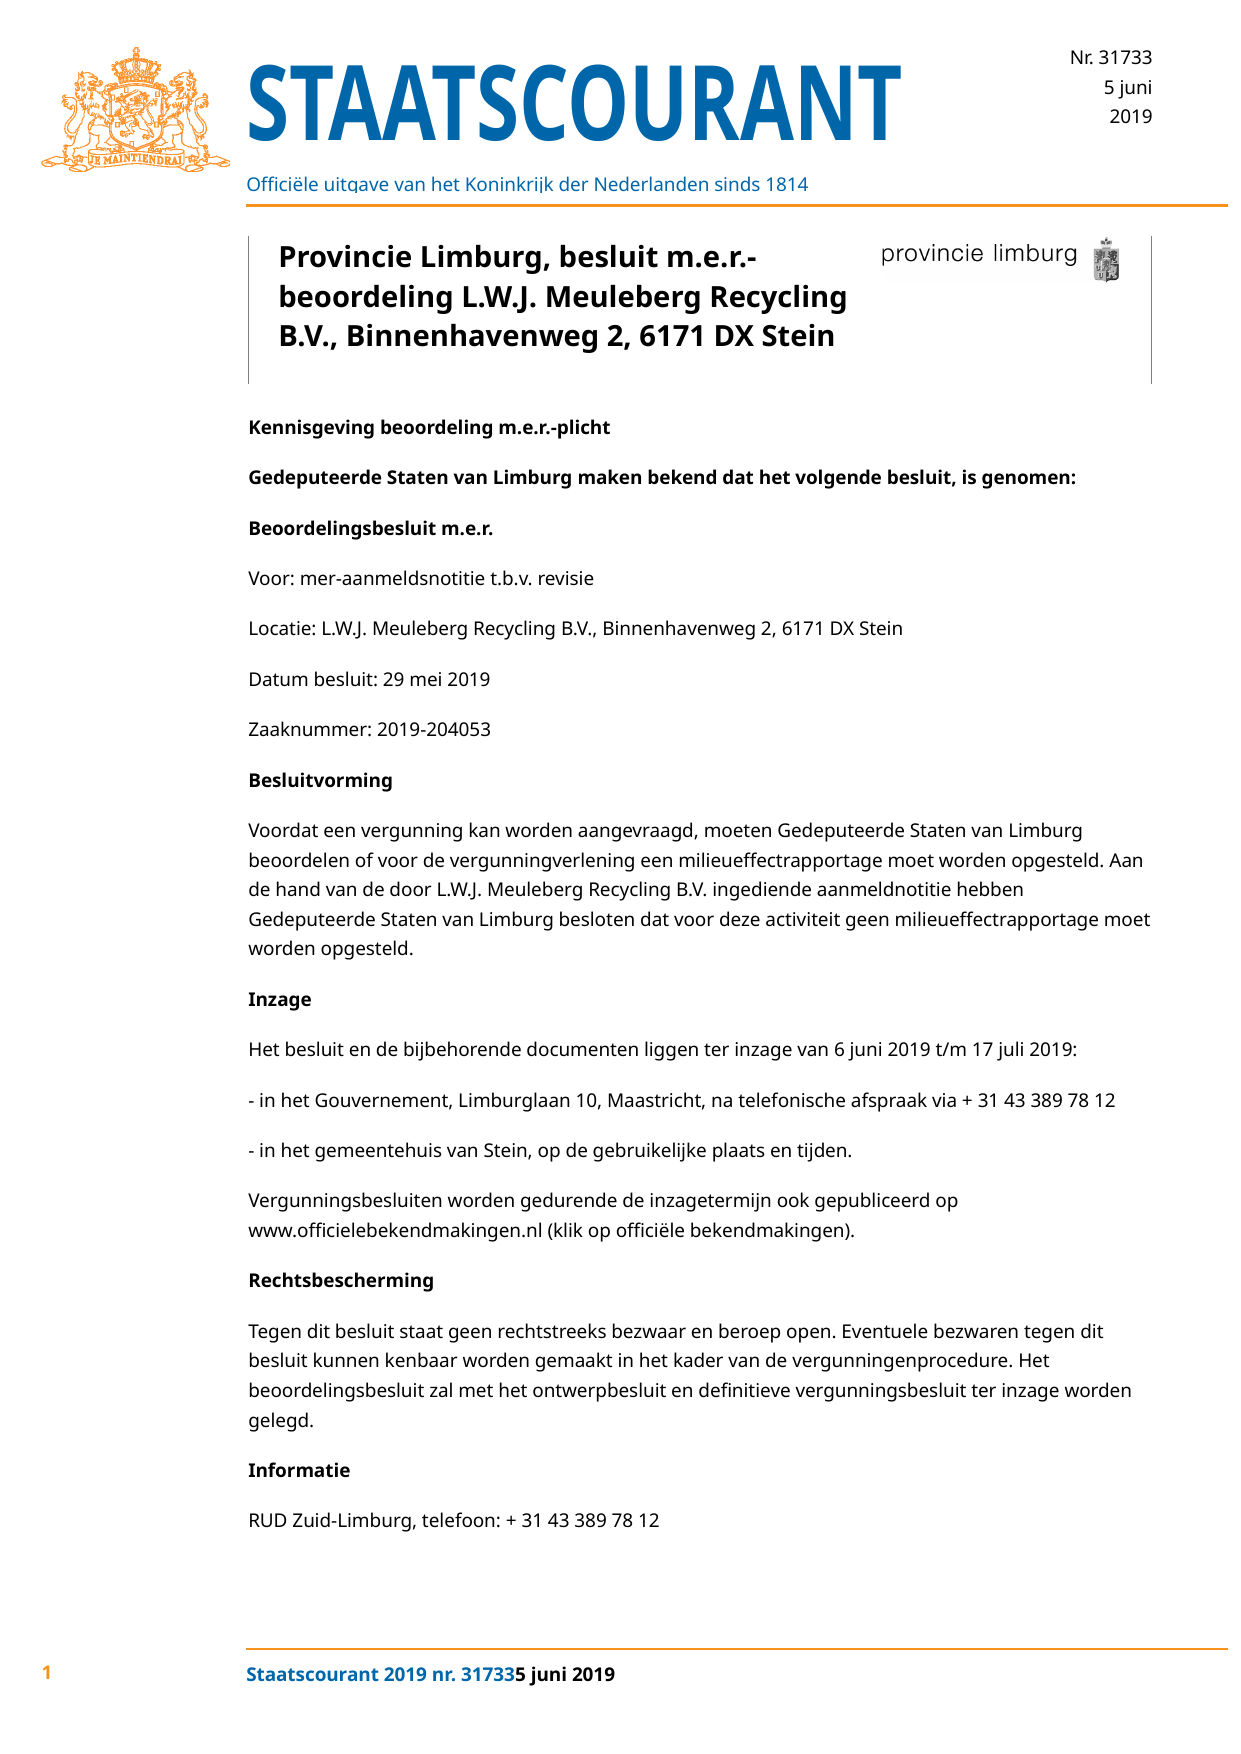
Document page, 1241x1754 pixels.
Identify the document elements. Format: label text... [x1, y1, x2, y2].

picture [882, 236, 1119, 283]
table_header Provincie Limburg, besluit m.e.r.-beoordeling L.W.J. Meuleberg Recycling B.V., Binnenhavenweg 2, 6171 DX Stein [249, 236, 850, 384]
text Gedeputeerde Staten van Limburg maken bekend dat het volgende besluit, is genomen: [248, 464, 1152, 490]
text Vergunningsbesluiten worden gedurende de inzagetermijn ook gepubliceerd op www.officielebekendmakingen.nl (klik op officiële bekendmakingen). [248, 1188, 1152, 1243]
text - in het gemeentehuis van Stein, op de gebruikelijke plaats en tijden. [248, 1137, 1152, 1163]
text Kennisgeving beoordeling m.e.r.-plicht [248, 414, 1152, 440]
text Het besluit en de bijbehorende documenten liggen ter inzage van 6 juni 2019 t/m 17 juli 2019: [248, 1036, 1152, 1062]
text Besluitvorming [248, 767, 1152, 793]
text Voordat een vergunning kan worden aangevraagd, moeten Gedeputeerde Staten van Limburg beoordelen of voor de vergunningverlening een milieueffectrapportage moet worden opgesteld. Aan de hand van de door L.W.J. Meuleberg Recycling B.V. ingediende aanmeldnotitie hebben Gedeputeerde Staten van Limburg besloten dat voor deze activiteit geen milieueffectrapportage moet worden opgesteld. [248, 817, 1152, 961]
text - in het Gouvernement, Limburglaan 10, Maastricht, na telefonische afspraak via + 31 43 389 78 12 [248, 1087, 1152, 1113]
picture [41, 47, 231, 172]
text Locatie: L.W.J. Meuleberg Recycling B.V., Binnenhavenweg 2, 6171 DX Stein [248, 616, 1152, 641]
text Inzage [248, 986, 1152, 1012]
text Voor: mer-aanmeldsnotitie t.b.v. revisie [248, 565, 1152, 591]
text Rechtsbescherming [248, 1268, 1152, 1293]
text RUD Zuid-Limburg, telefoon: + 31 43 389 78 12 [248, 1508, 1152, 1533]
text Tegen dit besluit staat geen rechtstreeks bezwaar en beroep open. Eventuele bezwaren tegen dit besluit kunnen kenbaar worden gemaakt in het kader van de vergunningenprocedure. Het beoordelingsbesluit zal met het ontwerpbesluit en definitieve vergunningsbesluit ter inzage worden gelegd. [248, 1318, 1152, 1433]
table_header [850, 236, 1151, 384]
text Datum besluit: 29 mei 2019 [248, 666, 1152, 692]
text Beoordelingsbesluit m.e.r. [248, 515, 1152, 541]
text Zaaknummer: 2019-204053 [248, 716, 1152, 742]
text Informatie [248, 1457, 1152, 1483]
